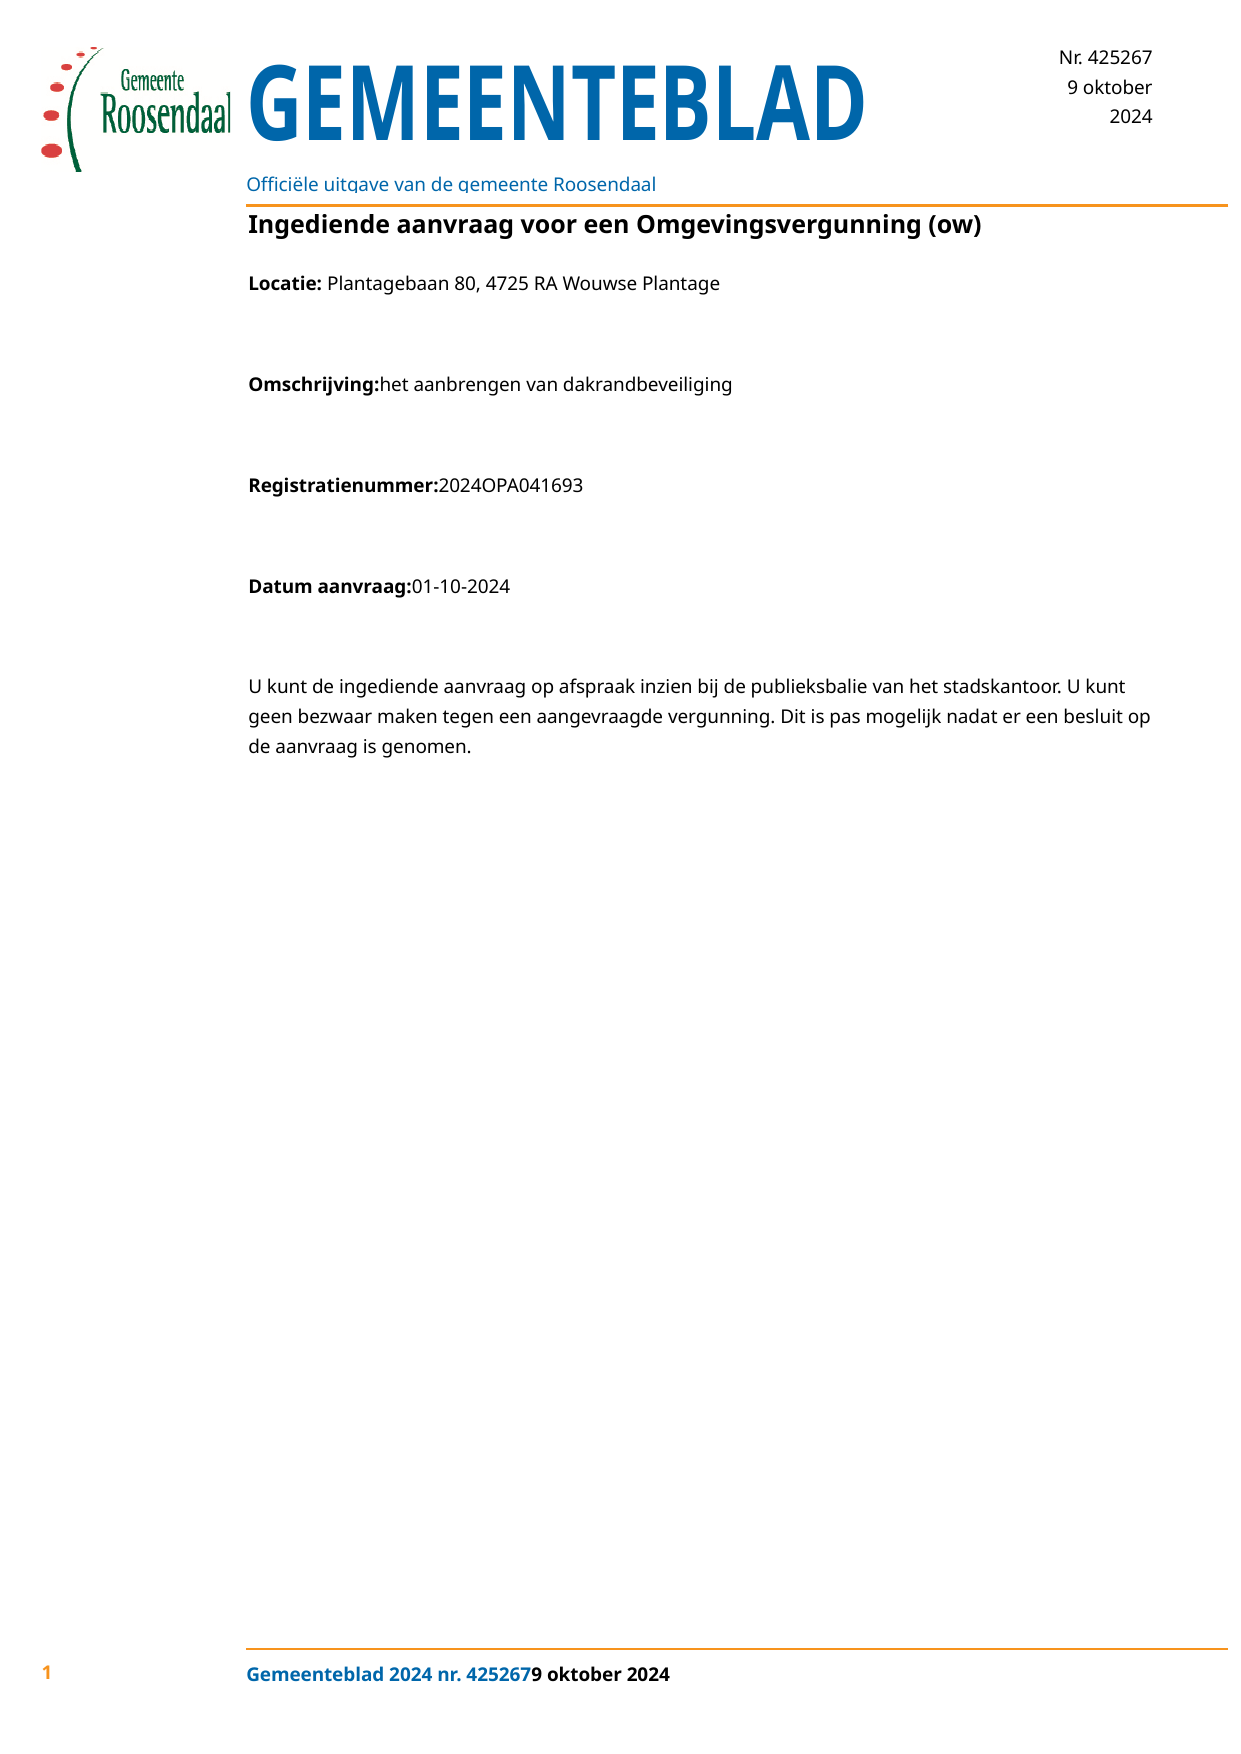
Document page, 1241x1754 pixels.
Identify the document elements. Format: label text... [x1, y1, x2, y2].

text Ingediende aanvraag voor een Omgevingsvergunning (ow) [248, 207, 1152, 241]
text U kunt de ingediende aanvraag op afspraak inzien bij de publieksbalie van het stadskantoor. U kunt geen bezwaar maken tegen een aangevraagde vergunning. Dit is pas mogelijk nadat er een besluit op de aanvraag is genomen. [248, 674, 1152, 758]
text Datum aanvraag:01-10-2024 [248, 573, 1152, 598]
text Locatie: Plantagebaan 80, 4725 RA Wouwse Plantage [248, 270, 1152, 296]
text Registratienummer:2024OPA041693 [248, 472, 1152, 498]
picture [41, 47, 231, 172]
text Omschrijving:het aanbrengen van dakrandbeveiliging [248, 371, 1152, 397]
